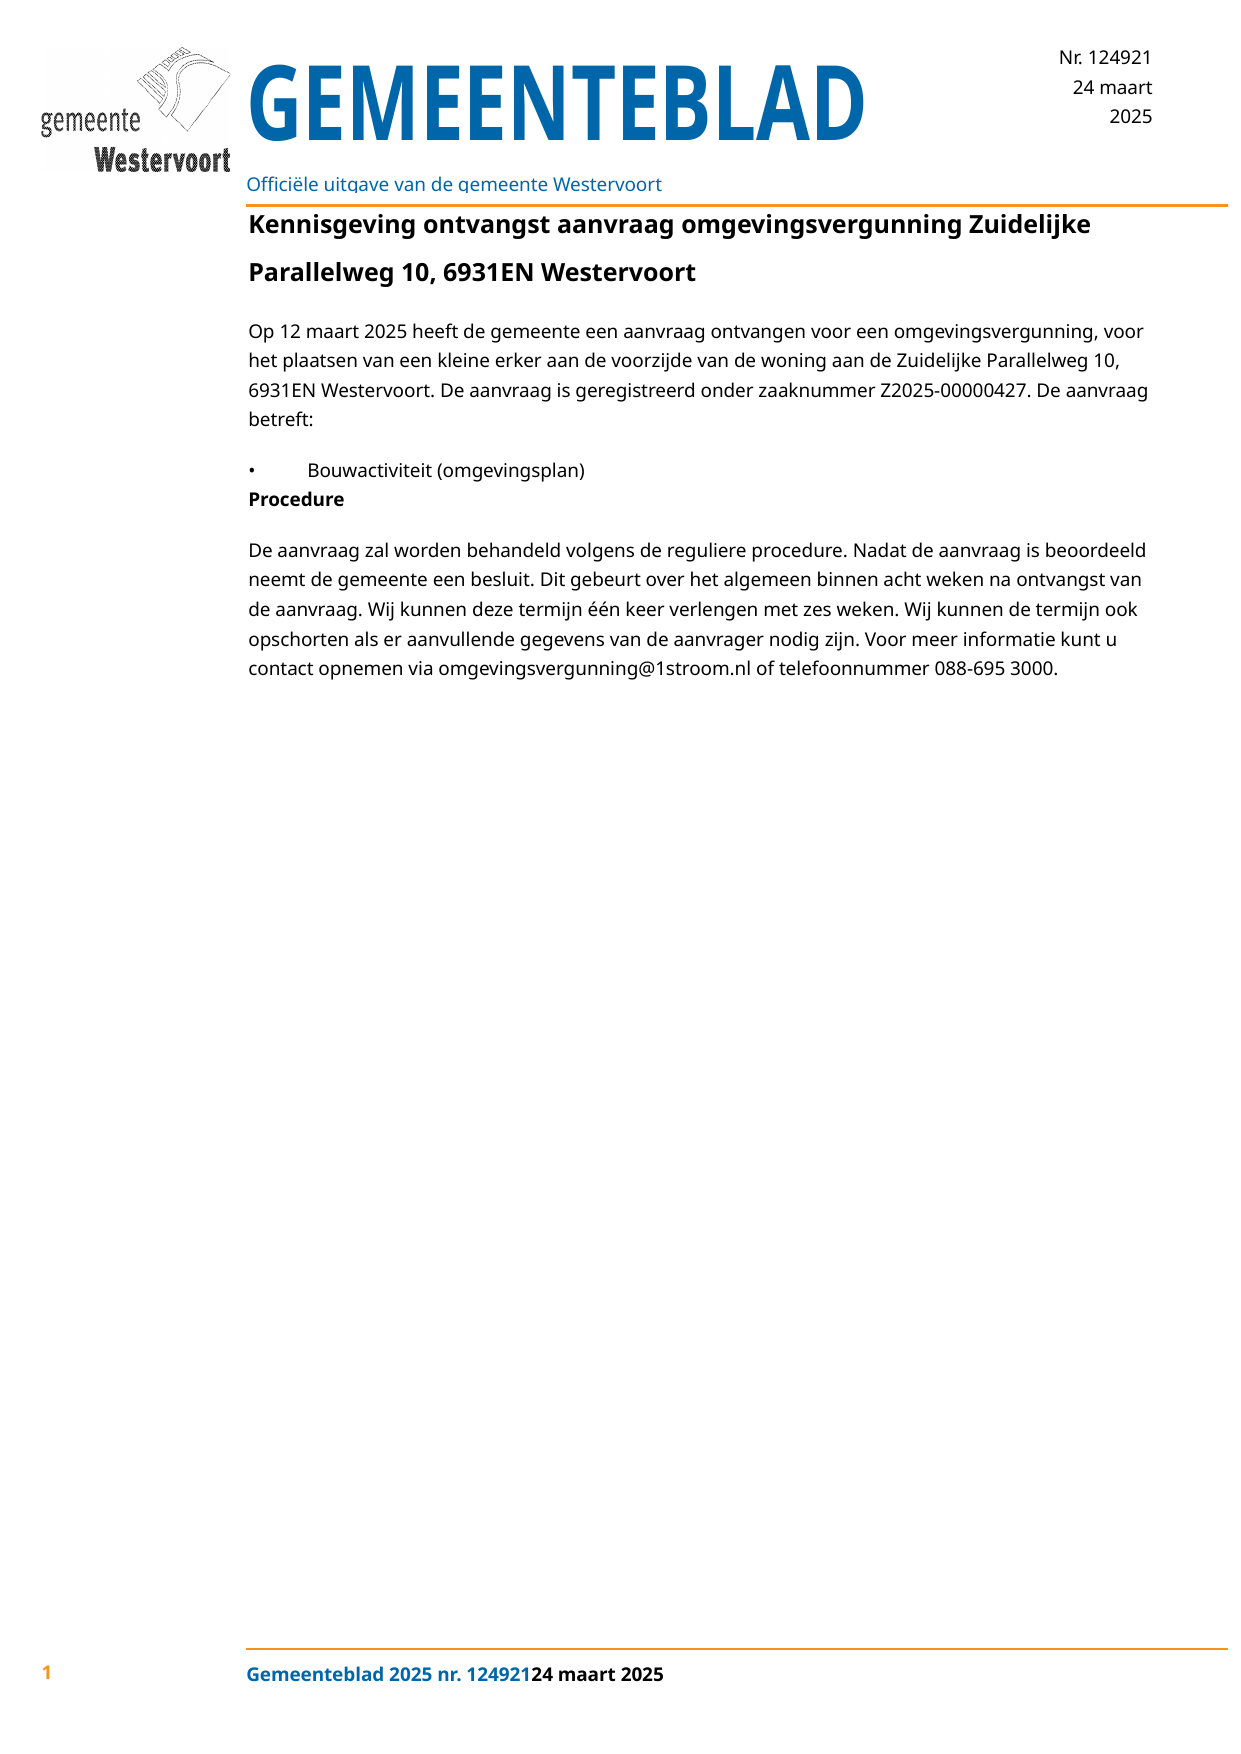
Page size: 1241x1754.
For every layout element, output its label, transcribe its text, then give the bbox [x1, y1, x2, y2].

picture [41, 47, 231, 172]
text Procedure [248, 487, 1152, 512]
text Kennisgeving ontvangst aanvraag omgevingsvergunning Zuidelijke Parallelweg 10, 6931EN Westervoort [248, 207, 1152, 288]
list Bouwactiviteit (omgevingsplan) [248, 457, 1152, 483]
text Op 12 maart 2025 heeft de gemeente een aanvraag ontvangen voor een omgevingsvergunning, voor het plaatsen van een kleine erker aan de voorzijde van de woning aan de Zuidelijke Parallelweg 10, 6931EN Westervoort. De aanvraag is geregistreerd onder zaaknummer Z2025-00000427. De aanvraag betreft: [248, 318, 1152, 432]
text De aanvraag zal worden behandeld volgens de reguliere procedure. Nadat de aanvraag is beoordeeld neemt de gemeente een besluit. Dit gebeurt over het algemeen binnen acht weken na ontvangst van de aanvraag. Wij kunnen deze termijn één keer verlengen met zes weken. Wij kunnen de termijn ook opschorten als er aanvullende gegevens van de aanvrager nodig zijn. Voor meer informatie kunt u contact opnemen via omgevingsvergunning@1stroom.nl of telefoonnummer 088-695 3000. [248, 537, 1152, 681]
